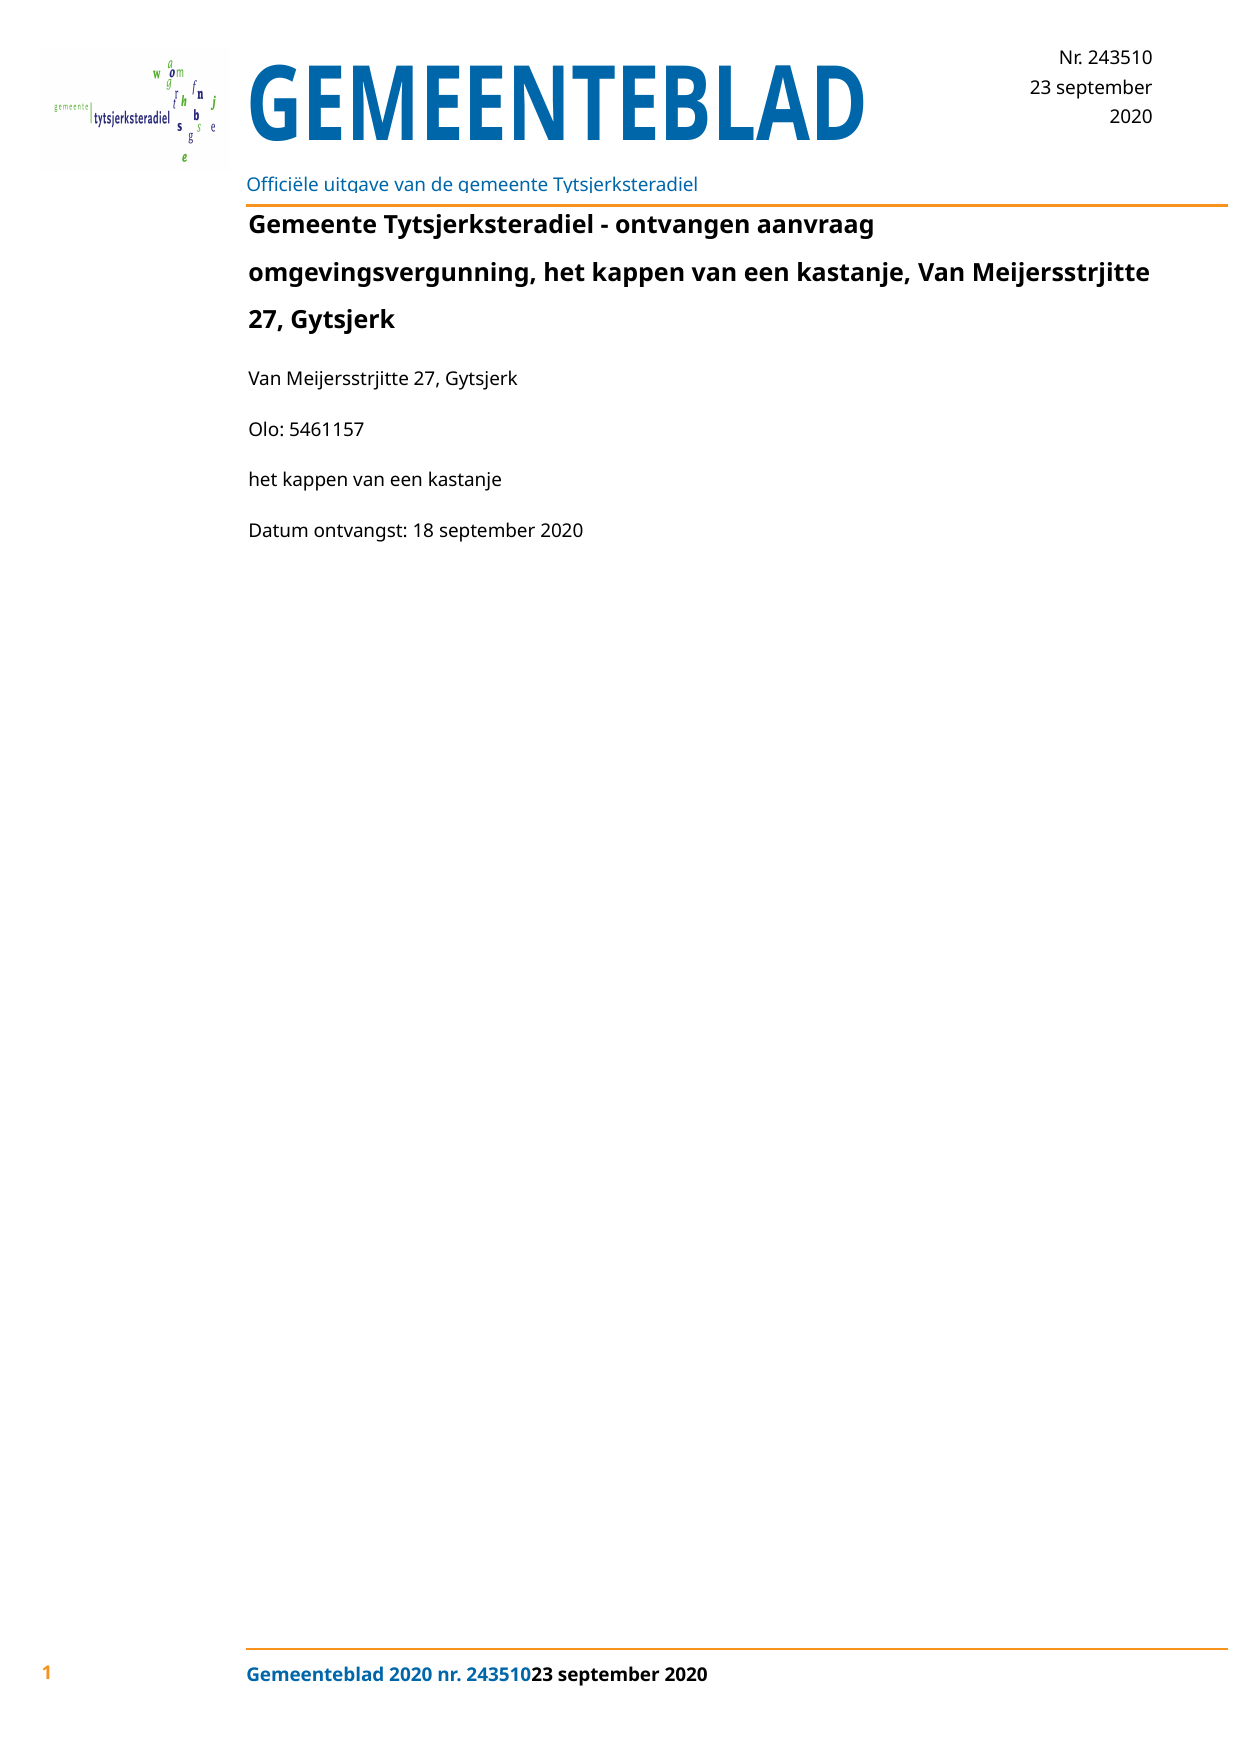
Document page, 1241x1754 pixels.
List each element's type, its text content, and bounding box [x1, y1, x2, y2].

text het kappen van een kastanje [248, 466, 1152, 492]
picture [41, 47, 231, 172]
text Gemeente Tytsjerksteradiel - ontvangen aanvraag omgevingsvergunning, het kappen van een kastanje, Van Meijersstrjitte 27, Gytsjerk [248, 207, 1152, 336]
text Datum ontvangst: 18 september 2020 [248, 517, 1152, 542]
text Van Meijersstrjitte 27, Gytsjerk [248, 366, 1152, 391]
text Olo: 5461157 [248, 416, 1152, 442]
